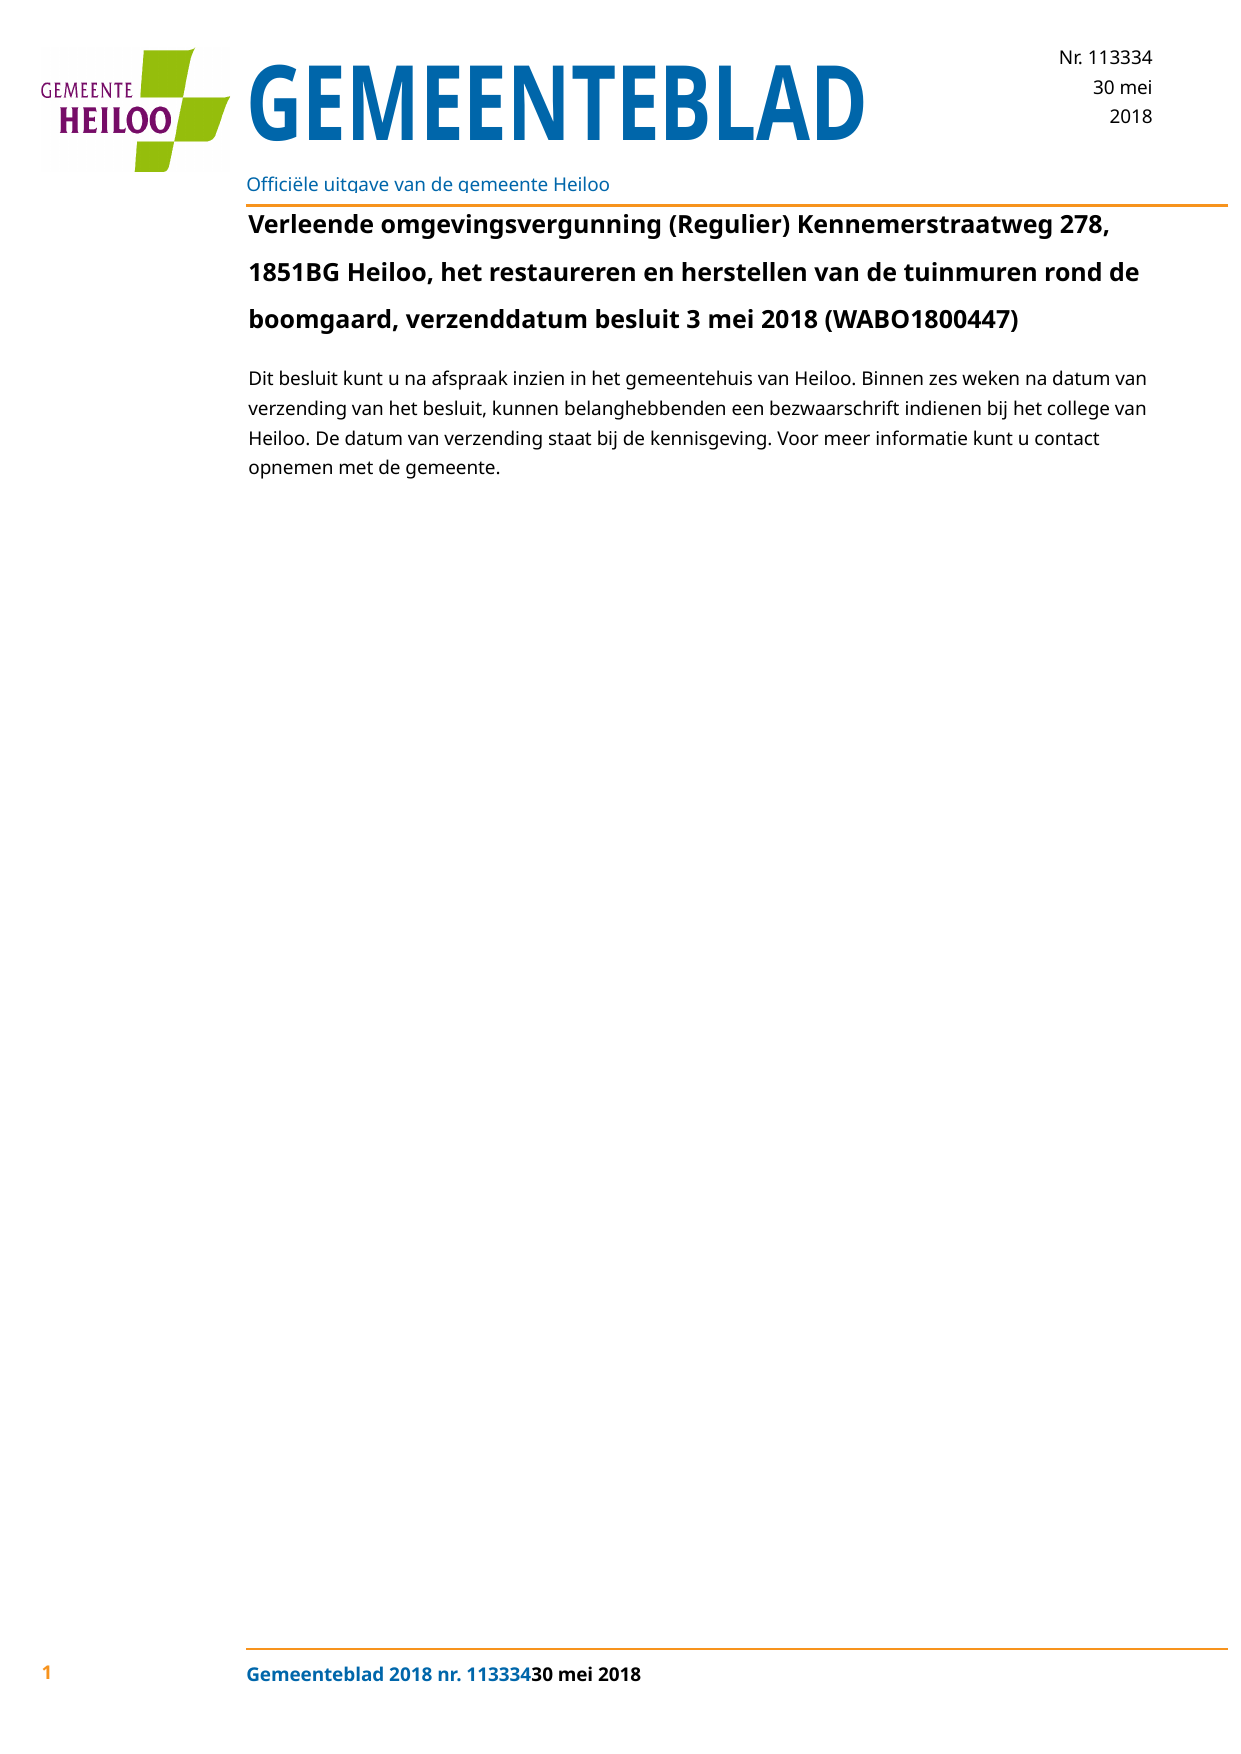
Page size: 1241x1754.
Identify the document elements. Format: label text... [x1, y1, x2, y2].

text Verleende omgevingsvergunning (Regulier) Kennemerstraatweg 278, 1851BG Heiloo, het restaureren en herstellen van de tuinmuren rond de boomgaard, verzenddatum besluit 3 mei 2018 (WABO1800447) [248, 207, 1152, 336]
picture [41, 47, 231, 172]
text Dit besluit kunt u na afspraak inzien in het gemeentehuis van Heiloo. Binnen zes weken na datum van verzending van het besluit, kunnen belanghebbenden een bezwaarschrift indienen bij het college van Heiloo. De datum van verzending staat bij de kennisgeving. Voor meer informatie kunt u contact opnemen met de gemeente. [248, 366, 1152, 480]
